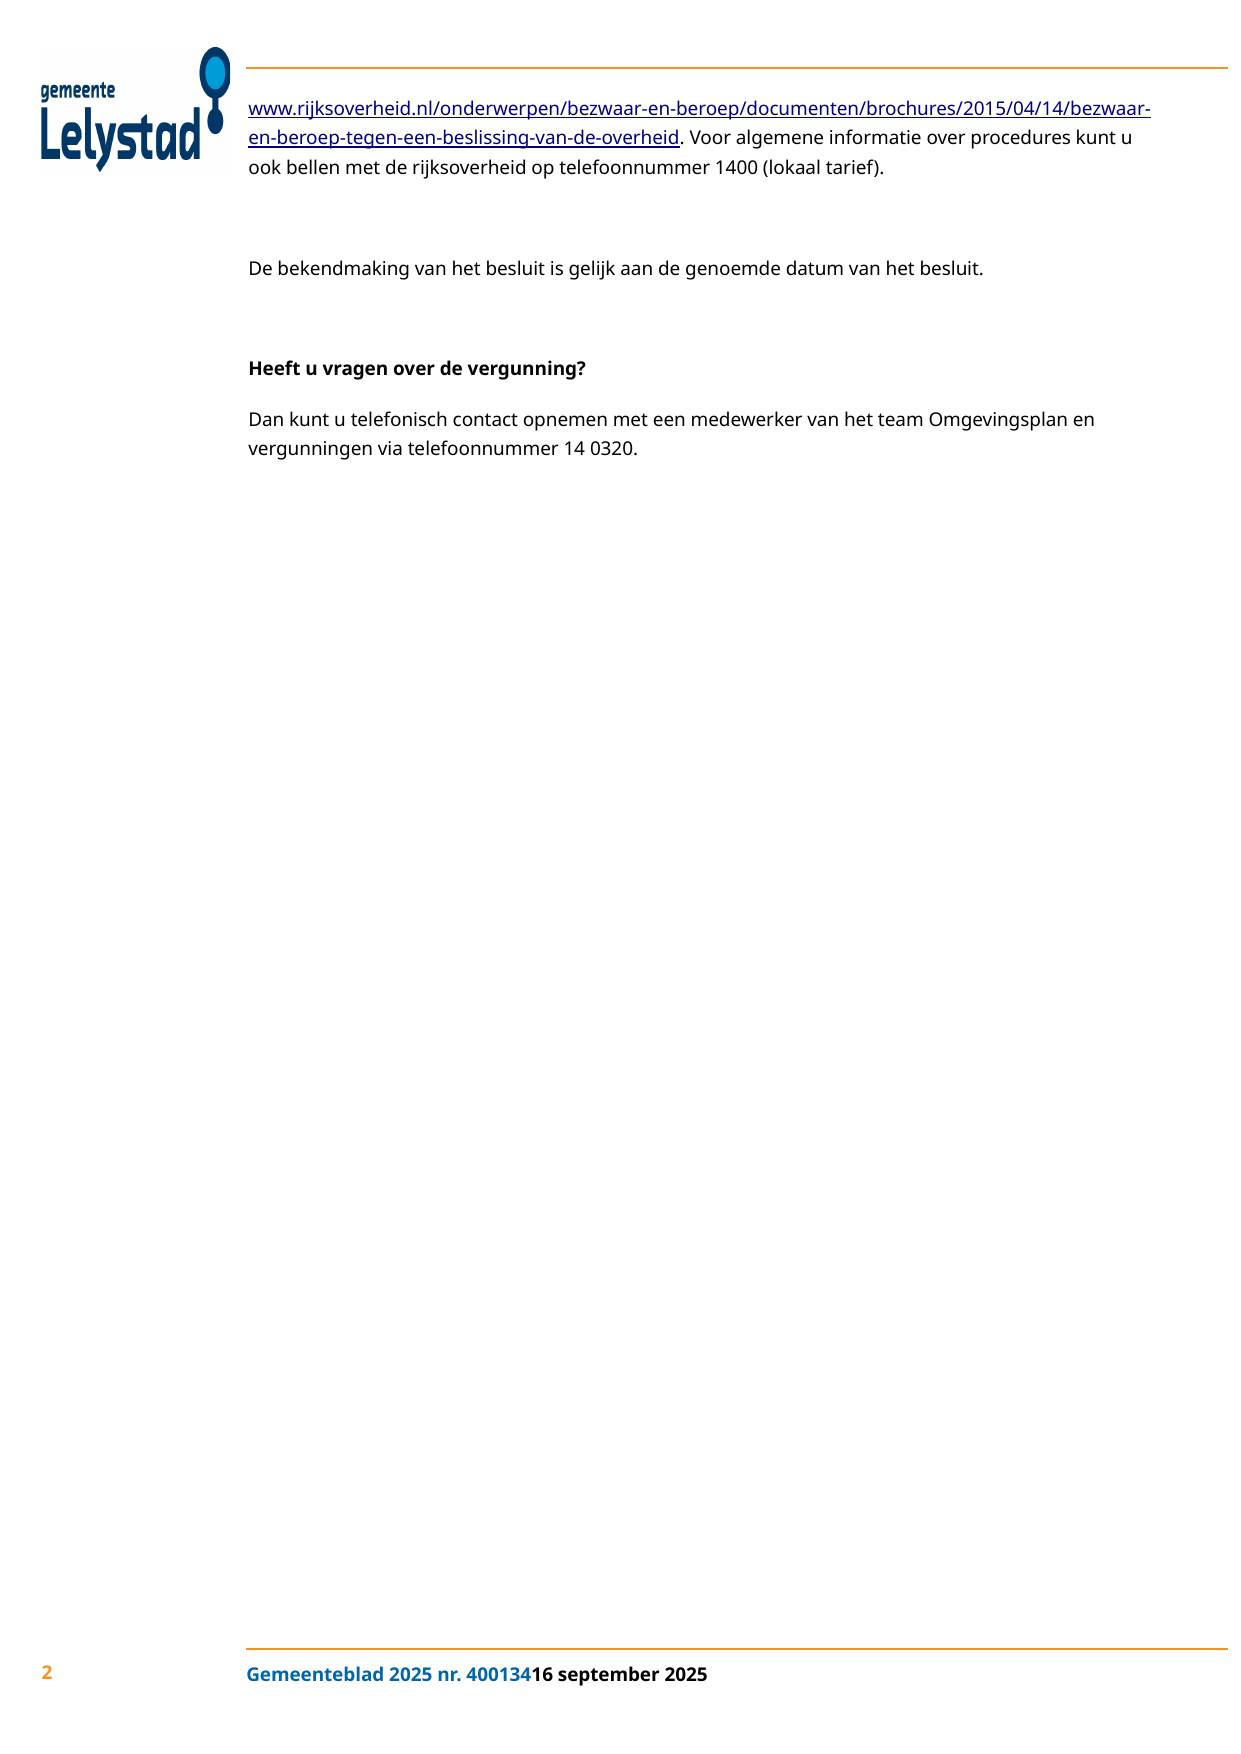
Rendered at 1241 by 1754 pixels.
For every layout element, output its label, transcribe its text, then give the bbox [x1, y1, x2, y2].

text Dan kunt u telefonisch contact opnemen met een medewerker van het team Omgevingsplan en vergunningen via telefoonnummer 14 0320. [248, 406, 1152, 461]
text De bekendmaking van het besluit is gelijk aan de genoemde datum van het besluit. [248, 255, 1152, 281]
text Heeft u vragen over de vergunning? [248, 356, 1152, 381]
text www.rijksoverheid.nl/onderwerpen/bezwaar-en-beroep/documenten/brochures/2015/04/14/bezwaar-en-beroep-tegen-een-beslissing-van-de-overheid. Voor algemene informatie over procedures kunt u ook bellen met de rijksoverheid op telefoonnummer 1400 (lokaal tarief). [248, 95, 1152, 180]
picture [41, 47, 231, 172]
